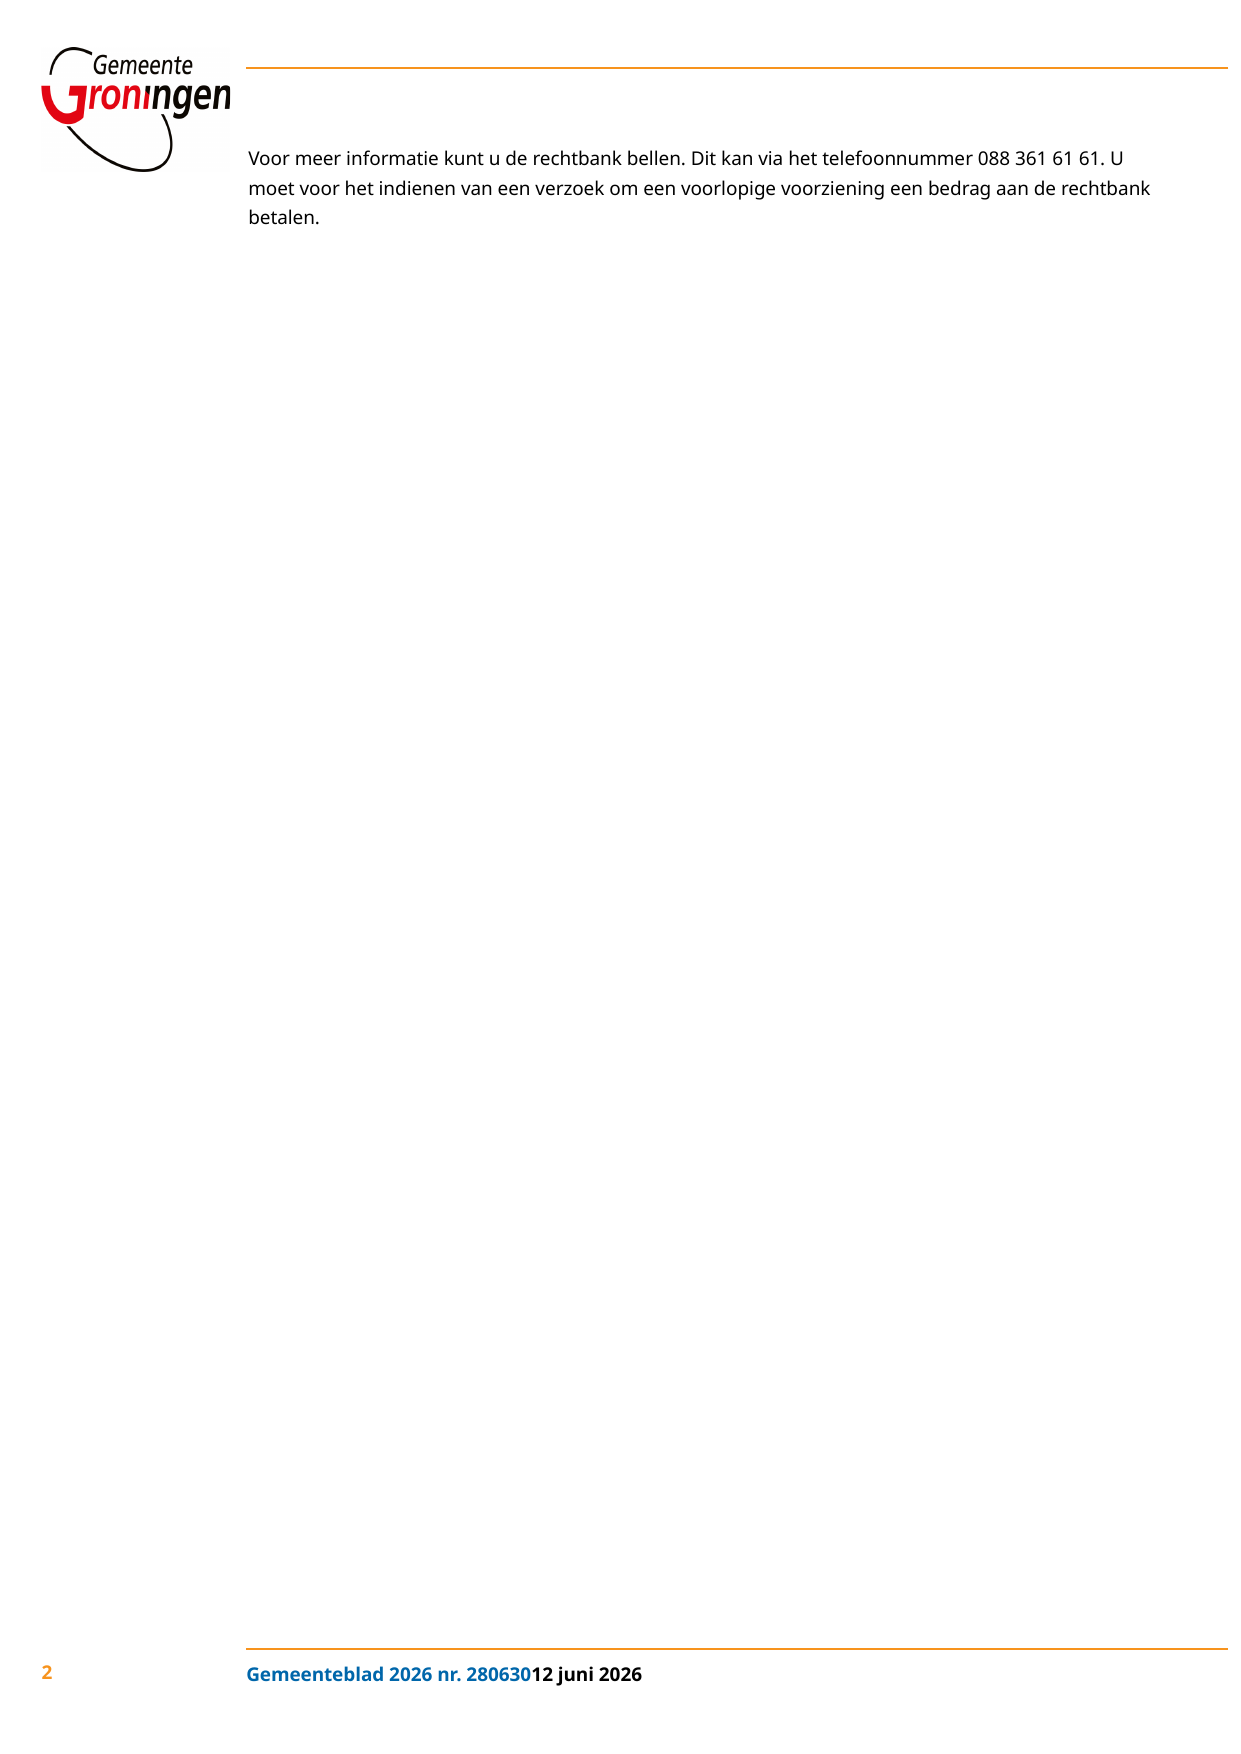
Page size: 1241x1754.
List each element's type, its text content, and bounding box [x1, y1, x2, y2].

picture [41, 47, 231, 172]
text Voor meer informatie kunt u de rechtbank bellen. Dit kan via het telefoonnummer 088 361 61 61. U moet voor het indienen van een verzoek om een voorlopige voorziening een bedrag aan de rechtbank betalen. [248, 145, 1152, 230]
